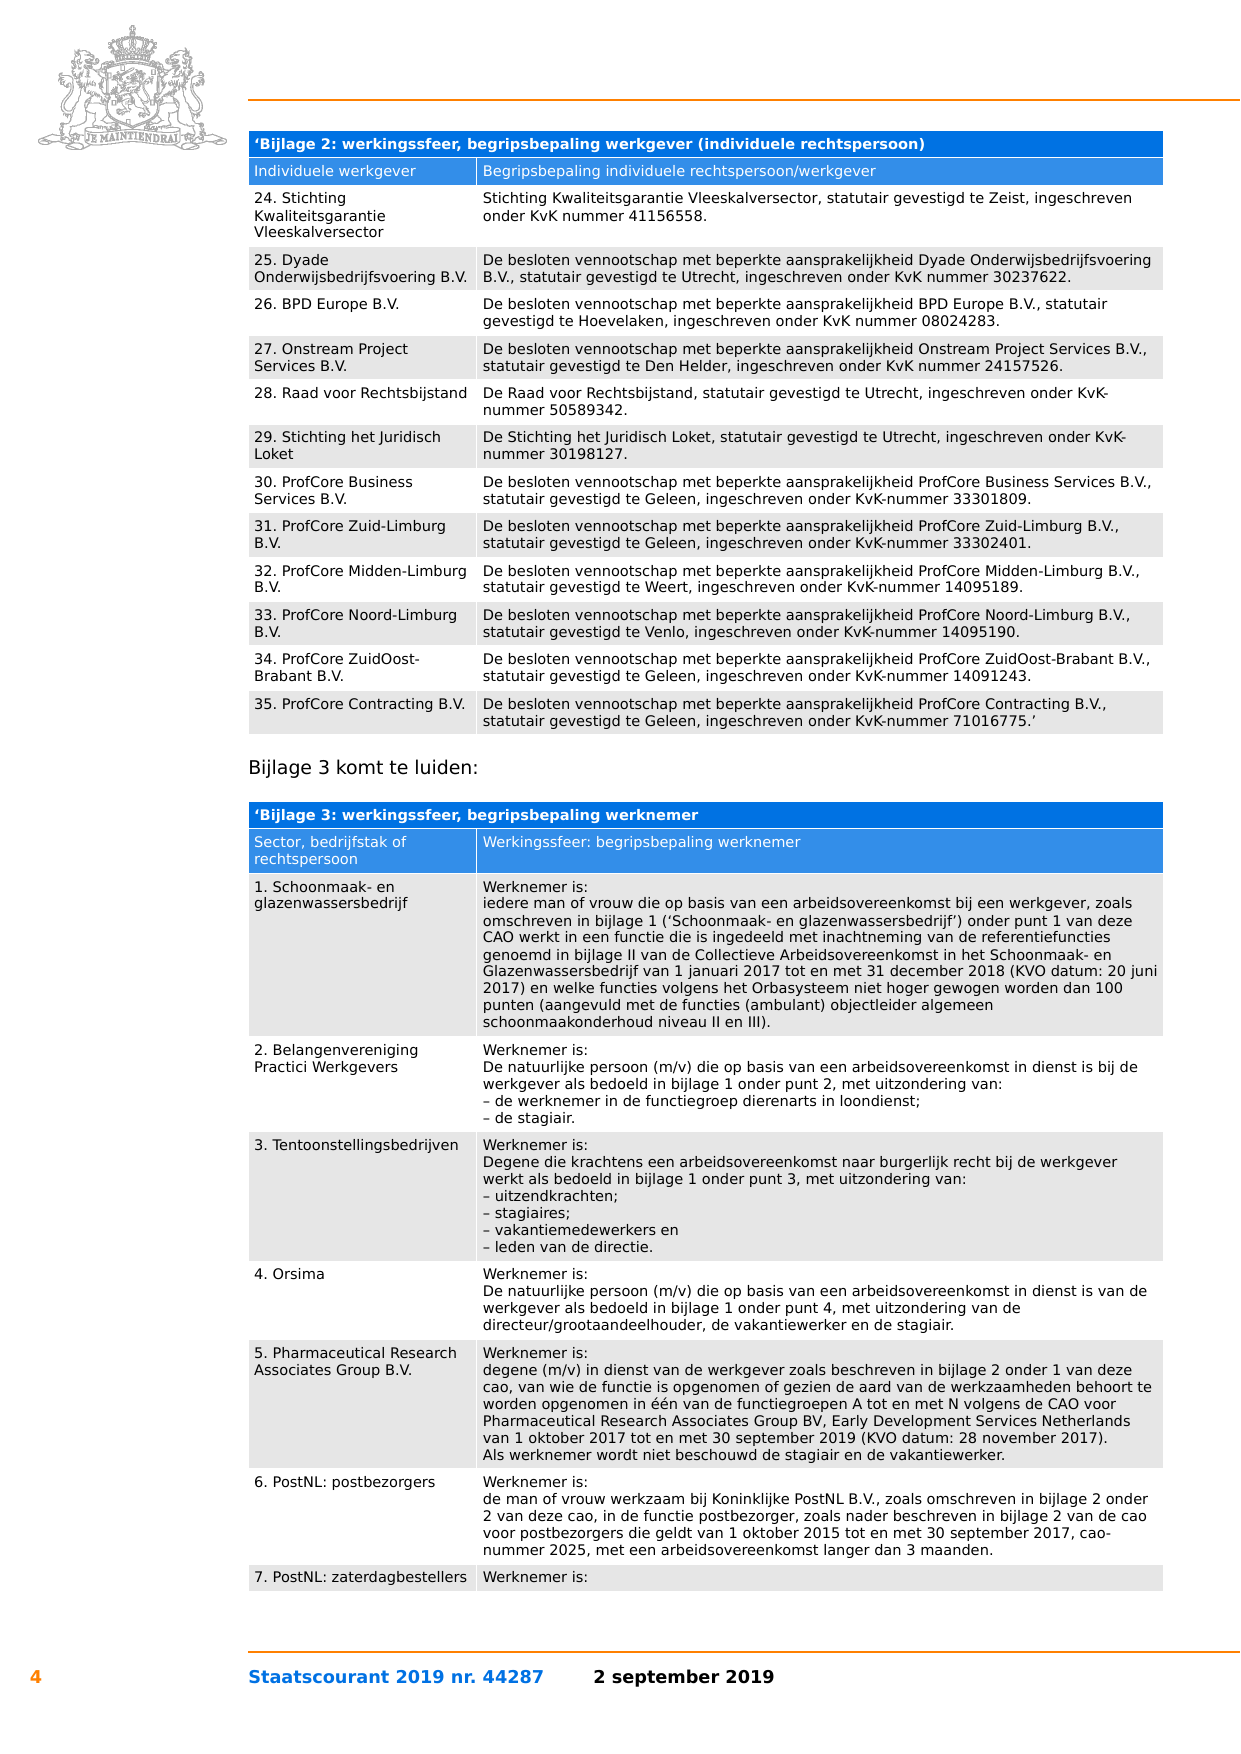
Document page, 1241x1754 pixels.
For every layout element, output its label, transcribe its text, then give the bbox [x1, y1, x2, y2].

table_cell Werknemer is: De natuurlijke persoon (m/v) die op basis van een arbeidsovereenkomst in dienst is van de werkgever als bedoeld in bijlage 1 onder punt 4, met uitzondering van de directeur/grootaandeelhouder, de vakantiewerker en de stagiair. [477, 1262, 1163, 1339]
table_cell De Stichting het Juridisch Loket, statutair gevestigd te Utrecht, ingeschreven onder KvK-nummer 30198127. [477, 425, 1163, 468]
picture [38, 25, 227, 150]
table_cell De besloten vennootschap met beperkte aansprakelijkheid ProfCore ZuidOost-Brabant B.V., statutair gevestigd te Geleen, ingeschreven onder KvK-nummer 14091243. [477, 646, 1163, 690]
table_cell De besloten vennootschap met beperkte aansprakelijkheid ProfCore Noord-Limburg B.V., statutair gevestigd te Venlo, ingeschreven onder KvK-nummer 14095190. [477, 602, 1163, 645]
table_cell 32. ProfCore Midden-Limburg B.V. [249, 558, 476, 601]
table_cell De Raad voor Rechtsbijstand, statutair gevestigd te Utrecht, ingeschreven onder KvK-nummer 50589342. [477, 380, 1163, 423]
table_cell De besloten vennootschap met beperkte aansprakelijkheid ProfCore Business Services B.V., statutair gevestigd te Geleen, ingeschreven onder KvK-nummer 33301809. [477, 469, 1163, 512]
table_cell 35. ProfCore Contracting B.V. [249, 691, 476, 734]
table_cell 24. Stichting Kwaliteitsgarantie Vleeskalversector [249, 186, 476, 246]
table_cell De besloten vennootschap met beperkte aansprakelijkheid ProfCore Midden-Limburg B.V., statutair gevestigd te Weert, ingeschreven onder KvK-nummer 14095189. [477, 558, 1163, 601]
table_cell 31. ProfCore Zuid-Limburg B.V. [249, 513, 476, 557]
table_cell 33. ProfCore Noord-Limburg B.V. [249, 602, 476, 645]
table_cell 4. Orsima [249, 1262, 476, 1339]
table_cell 25. Dyade Onderwijsbedrijfsvoering B.V. [249, 247, 476, 290]
table_cell 27. Onstream Project Services B.V. [249, 336, 476, 379]
table_header ‘Bijlage 3: werkingssfeer, begripsbepaling werknemer [249, 802, 1163, 828]
table_cell 6. PostNL: postbezorgers [249, 1469, 476, 1563]
table_cell Werknemer is: de man of vrouw werkzaam bij Koninklijke PostNL B.V., zoals omschreven in bijlage 2 onder 2 van deze cao, in de functie postbezorger, zoals nader beschreven in bijlage 2 van de cao voor postbezorgers die geldt van 1 oktober 2015 tot en met 30 september 2017, cao-nummer 2025, met een arbeidsovereenkomst langer dan 3 maanden. [477, 1469, 1163, 1563]
table_cell Werkingssfeer: begripsbepaling werknemer [477, 829, 1163, 873]
table_cell Werknemer is: De natuurlijke persoon (m/v) die op basis van een arbeidsovereenkomst in dienst is bij de werkgever als bedoeld in bijlage 1 onder punt 2, met uitzondering van: – de werknemer in de functiegroep dierenarts in loondienst; – de stagiair. [477, 1037, 1163, 1131]
table_cell De besloten vennootschap met beperkte aansprakelijkheid Onstream Project Services B.V., statutair gevestigd te Den Helder, ingeschreven onder KvK nummer 24157526. [477, 336, 1163, 379]
table_cell 30. ProfCore Business Services B.V. [249, 469, 476, 512]
table_cell Werknemer is: iedere man of vrouw die op basis van een arbeidsovereenkomst bij een werkgever, zoals omschreven in bijlage 1 (‘Schoonmaak- en glazenwassersbedrijf’) onder punt 1 van deze CAO werkt in een functie die is ingedeeld met inachtneming van de referentiefuncties genoemd in bijlage II van de Collectieve Arbeidsovereenkomst in het Schoonmaak- en Glazenwassersbedrijf van 1 januari 2017 tot en met 31 december 2018 (KVO datum: 20 juni 2017) en welke functies volgens het Orbasysteem niet hoger gewogen worden dan 100 punten (aangevuld met de functies (ambulant) objectleider algemeen schoonmaakonderhoud niveau II en III). [477, 874, 1163, 1036]
table_cell 29. Stichting het Juridisch Loket [249, 425, 476, 468]
table_cell De besloten vennootschap met beperkte aansprakelijkheid ProfCore Zuid-Limburg B.V., statutair gevestigd te Geleen, ingeschreven onder KvK-nummer 33302401. [477, 513, 1163, 557]
table_cell Werknemer is: Degene die krachtens een arbeidsovereenkomst naar burgerlijk recht bij de werkgever werkt als bedoeld in bijlage 1 onder punt 3, met uitzondering van: – uitzendkrachten; – stagiaires; – vakantiemedewerkers en – leden van de directie. [477, 1132, 1163, 1261]
table_cell Individuele werkgever [249, 158, 476, 185]
table_cell De besloten vennootschap met beperkte aansprakelijkheid ProfCore Contracting B.V., statutair gevestigd te Geleen, ingeschreven onder KvK-nummer 71016775.’ [477, 691, 1163, 734]
table_cell 26. BPD Europe B.V. [249, 291, 476, 335]
table_cell De besloten vennootschap met beperkte aansprakelijkheid BPD Europe B.V., statutair gevestigd te Hoevelaken, ingeschreven onder KvK nummer 08024283. [477, 291, 1163, 335]
text Bijlage 3 komt te luiden: [248, 757, 1163, 779]
table_cell 2. Belangenvereniging Practici Werkgevers [249, 1037, 476, 1131]
table_cell Werknemer is: degene (m/v) in dienst van de werkgever zoals beschreven in bijlage 2 onder 1 van deze cao, van wie de functie is opgenomen of gezien de aard van de werkzaamheden behoort te worden opgenomen in één van de functiegroepen A tot en met N volgens de CAO voor Pharmaceutical Research Associates Group BV, Early Development Services Netherlands van 1 oktober 2017 tot en met 30 september 2019 (KVO datum: 28 november 2017). Als werknemer wordt niet beschouwd de stagiair en de vakantiewerker. [477, 1340, 1163, 1468]
table_header ‘Bijlage 2: werkingssfeer, begripsbepaling werkgever (individuele rechtspersoon) [249, 131, 1163, 157]
table_cell Sector, bedrijfstak of rechtspersoon [249, 829, 476, 873]
table_cell Werknemer is: [477, 1565, 1163, 1591]
table_cell 7. PostNL: zaterdagbestellers [249, 1565, 476, 1591]
table_cell Begripsbepaling individuele rechtspersoon/werkgever [477, 158, 1163, 185]
table_cell 3. Tentoonstellingsbedrijven [249, 1132, 476, 1261]
table_cell 28. Raad voor Rechtsbijstand [249, 380, 476, 423]
table_cell De besloten vennootschap met beperkte aansprakelijkheid Dyade Onderwijsbedrijfsvoering B.V., statutair gevestigd te Utrecht, ingeschreven onder KvK nummer 30237622. [477, 247, 1163, 290]
table_cell 1. Schoonmaak- en glazenwassersbedrijf [249, 874, 476, 1036]
table_cell 5. Pharmaceutical Research Associates Group B.V. [249, 1340, 476, 1468]
table_cell Stichting Kwaliteitsgarantie Vleeskalversector, statutair gevestigd te Zeist, ingeschreven onder KvK nummer 41156558. [477, 186, 1163, 246]
table_cell 34. ProfCore ZuidOost-Brabant B.V. [249, 646, 476, 690]
